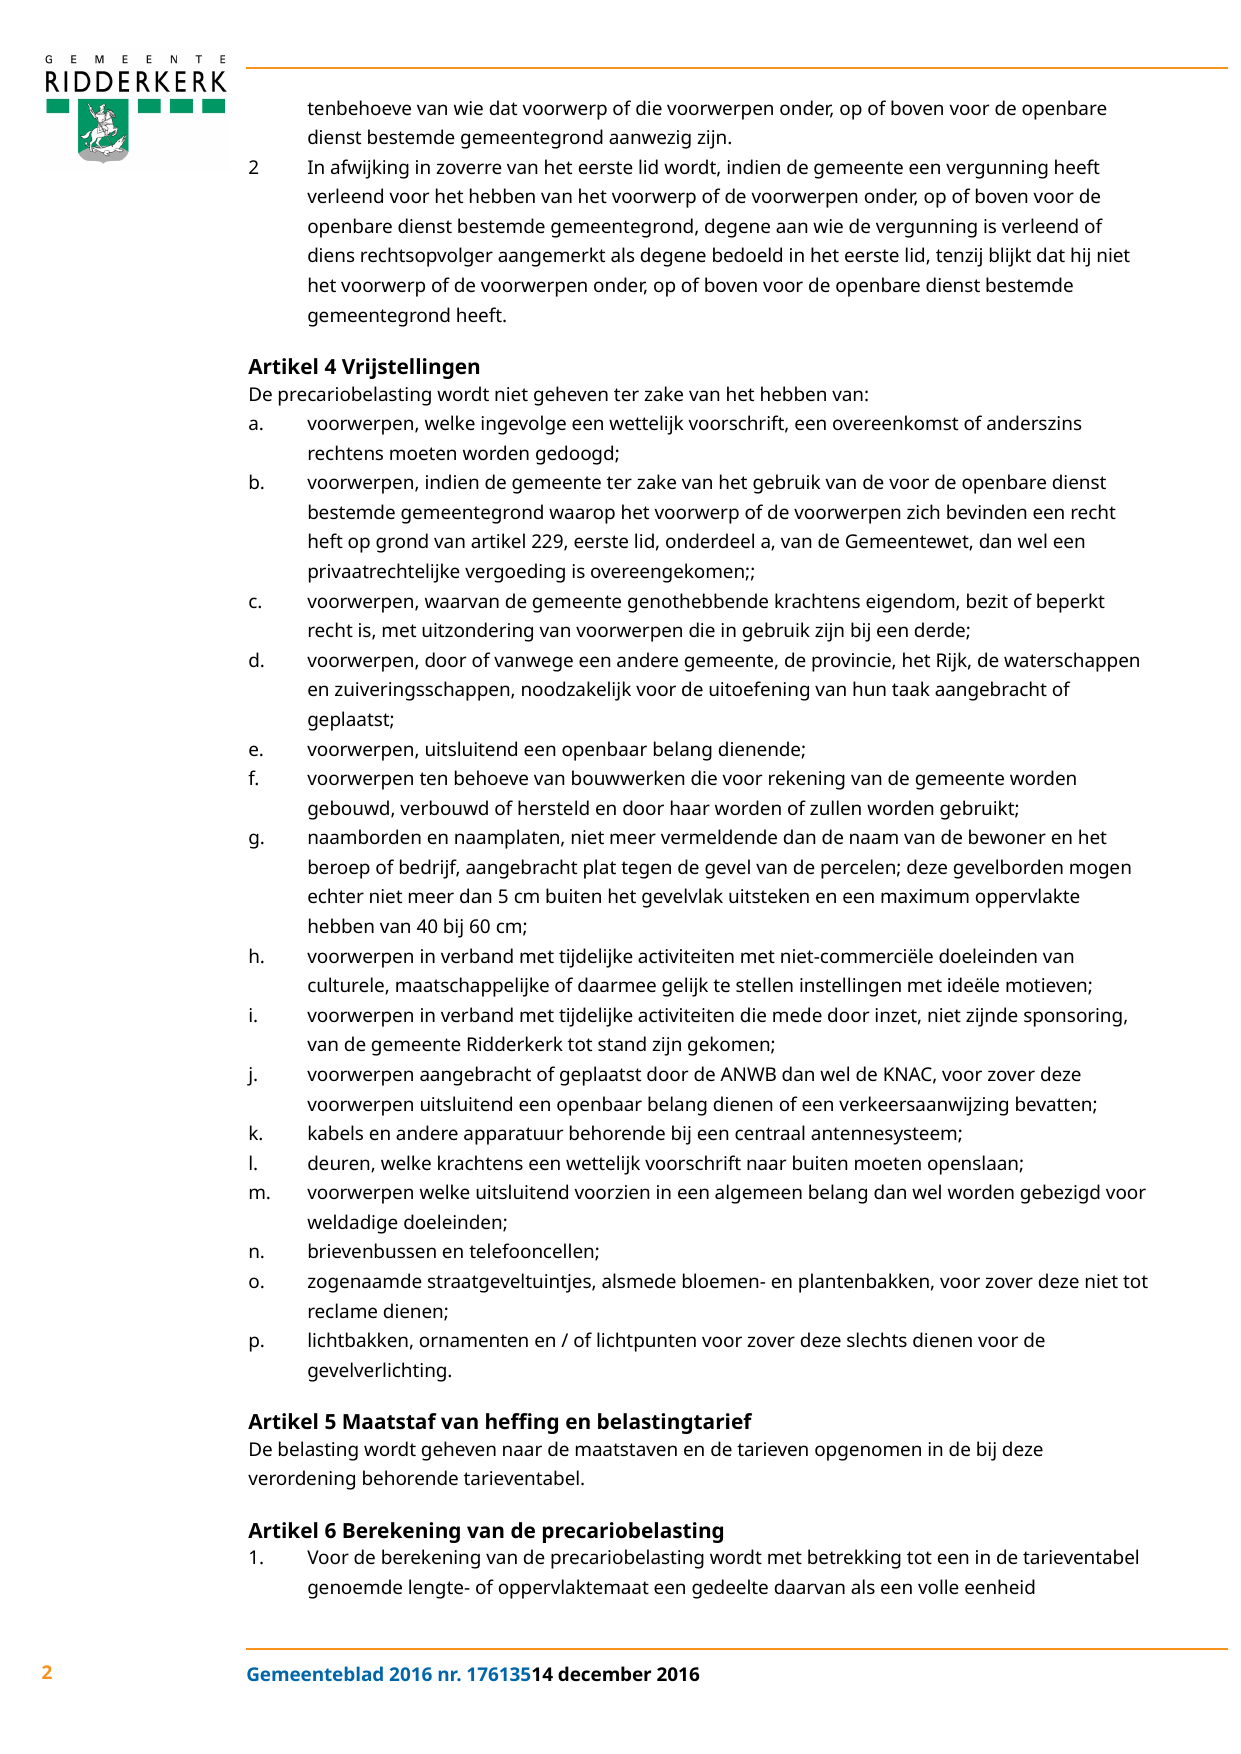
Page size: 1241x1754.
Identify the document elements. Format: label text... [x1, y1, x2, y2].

list brievenbussen en telefooncellen; [248, 1239, 1152, 1264]
list In afwijking in zoverre van het eerste lid wordt, indien de gemeente een vergunning heeft verleend voor het hebben van het voorwerp of de voorwerpen onder, op of boven voor de openbare dienst bestemde gemeentegrond, degene aan wie de vergunning is verleend of diens rechtsopvolger aangemerkt als degene bedoeld in het eerste lid, tenzij blijkt dat hij niet het voorwerp of de voorwerpen onder, op of boven voor de openbare dienst bestemde gemeentegrond heeft. [248, 154, 1152, 328]
list voorwerpen ten behoeve van bouwwerken die voor rekening van de gemeente worden gebouwd, verbouwd of hersteld en door haar worden of zullen worden gebruikt; [248, 765, 1152, 821]
list Voor de berekening van de precariobelasting wordt met betrekking tot een in de tarieventabel genoemde lengte- of oppervlaktemaat een gedeelte daarvan als een volle eenheid [248, 1544, 1152, 1599]
list voorwerpen, uitsluitend een openbaar belang dienende; [248, 736, 1152, 761]
list voorwerpen, waarvan de gemeente genothebbende krachtens eigendom, bezit of beperkt recht is, met uitzondering van voorwerpen die in gebruik zijn bij een derde; [248, 588, 1152, 643]
list voorwerpen, indien de gemeente ter zake van het gebruik van de voor de openbare dienst bestemde gemeentegrond waarop het voorwerp of de voorwerpen zich bevinden een recht heft op grond van artikel 229, eerste lid, onderdeel a, van de Gemeentewet, dan wel een privaatrechtelijke vergoeding is overeengekomen;; [248, 469, 1152, 584]
picture [41, 47, 231, 172]
list deuren, welke krachtens een wettelijk voorschrift naar buiten moeten openslaan; [248, 1150, 1152, 1176]
list voorwerpen in verband met tijdelijke activiteiten die mede door inzet, niet zijnde sponsoring, van de gemeente Ridderkerk tot stand zijn gekomen; [248, 1002, 1152, 1057]
list naamborden en naamplaten, niet meer vermeldende dan de naam van de bewoner en het beroep of bedrijf, aangebracht plat tegen de gevel van de percelen; deze gevelborden mogen echter niet meer dan 5 cm buiten het gevelvlak uitsteken en een maximum oppervlakte hebben van 40 bij 60 cm; [248, 824, 1152, 939]
list voorwerpen aangebracht of geplaatst door de ANWB dan wel de KNAC, voor zover deze voorwerpen uitsluitend een openbaar belang dienen of een verkeersaanwijzing bevatten; [248, 1061, 1152, 1116]
list voorwerpen welke uitsluitend voorzien in een algemeen belang dan wel worden gebezigd voor weldadige doeleinden; [248, 1179, 1152, 1235]
text De precariobelasting wordt niet geheven ter zake van het hebben van: [248, 381, 1152, 406]
text De belasting wordt geheven naar de maatstaven en de tarieven opgenomen in de bij deze verordening behorende tarieventabel. [248, 1436, 1152, 1491]
list voorwerpen, door of vanwege een andere gemeente, de provincie, het Rijk, de waterschappen en zuiveringsschappen, noodzakelijk voor de uitoefening van hun taak aangebracht of geplaatst; [248, 647, 1152, 732]
text Artikel 4 Vrijstellingen [248, 352, 1152, 381]
text Artikel 6 Berekening van de precariobelasting [248, 1516, 1152, 1544]
list voorwerpen in verband met tijdelijke activiteiten met niet-commerciële doeleinden van culturele, maatschappelijke of daarmee gelijk te stellen instellingen met ideële motieven; [248, 943, 1152, 998]
list tenbehoeve van wie dat voorwerp of die voorwerpen onder, op of boven voor de openbare dienst bestemde gemeentegrond aanwezig zijn. [248, 95, 1152, 150]
list zogenaamde straatgeveltuintjes, alsmede bloemen- en plantenbakken, voor zover deze niet tot reclame dienen; [248, 1268, 1152, 1323]
list kabels en andere apparatuur behorende bij een centraal antennesysteem; [248, 1120, 1152, 1146]
list lichtbakken, ornamenten en / of lichtpunten voor zover deze slechts dienen voor de gevelverlichting. [248, 1327, 1152, 1383]
text Artikel 5 Maatstaf van heffing en belastingtarief [248, 1407, 1152, 1436]
list voorwerpen, welke ingevolge een wettelijk voorschrift, een overeenkomst of anderszins rechtens moeten worden gedoogd; [248, 410, 1152, 466]
